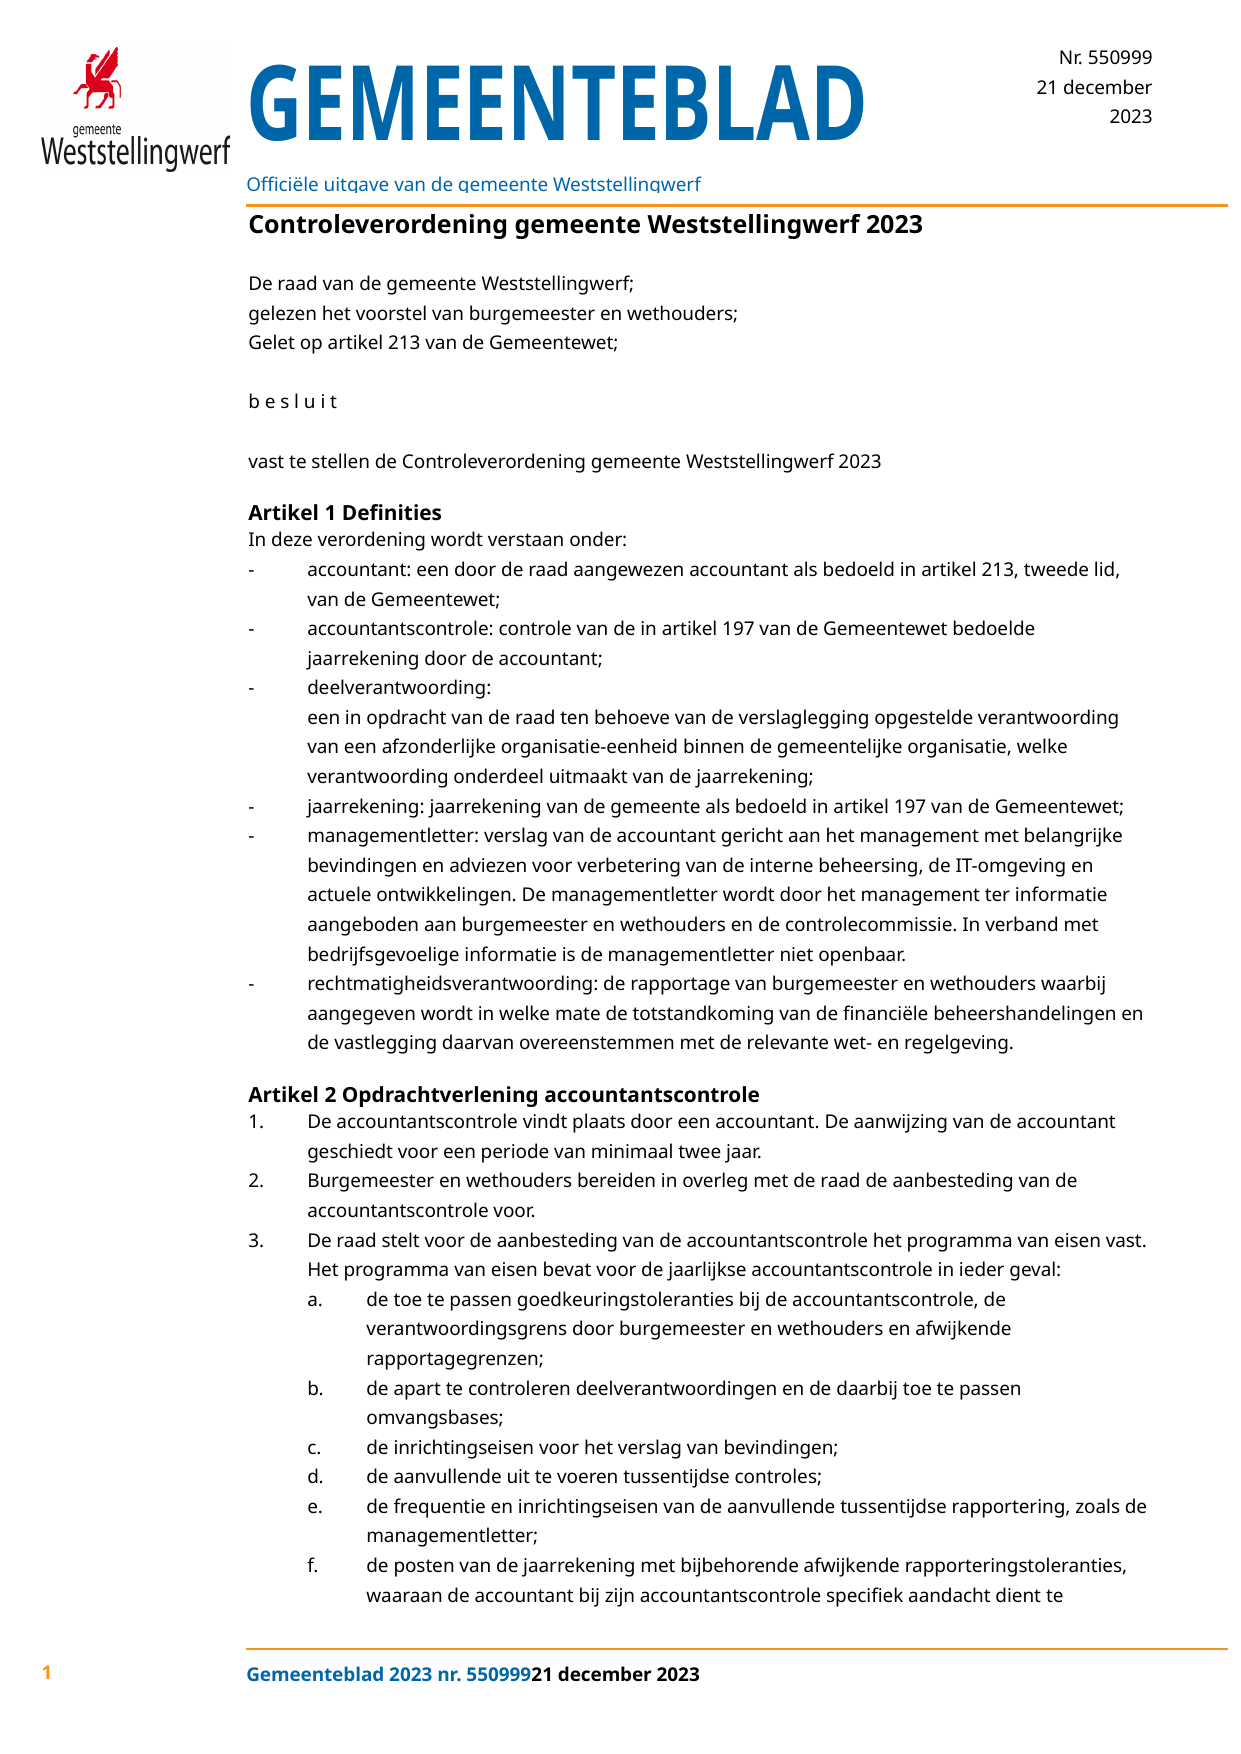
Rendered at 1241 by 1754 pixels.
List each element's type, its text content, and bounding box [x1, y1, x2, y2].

list De accountantscontrole vindt plaats door een accountant. De aanwijzing van de accountant geschiedt voor een periode van minimaal twee jaar. [248, 1108, 1152, 1164]
list de toe te passen goedkeuringstoleranties bij de accountantscontrole, de verantwoordingsgrens door burgemeester en wethouders en afwijkende rapportagegrenzen; [307, 1286, 1152, 1371]
text b e s l u i t [248, 389, 1152, 414]
list de frequentie en inrichtingseisen van de aanvullende tussentijdse rapportering, zoals de managementletter; [307, 1493, 1152, 1548]
list managementletter: verslag van de accountant gericht aan het management met belangrijke bevindingen en adviezen voor verbetering van de interne beheersing, de IT-omgeving en actuele ontwikkelingen. De managementletter wordt door het management ter informatie aangeboden aan burgemeester en wethouders en de controlecommissie. In verband met bedrijfsgevoelige informatie is de managementletter niet openbaar. [248, 822, 1152, 967]
list de posten van de jaarrekening met bijbehorende afwijkende rapporteringstoleranties, waaraan de accountant bij zijn accountantscontrole specifiek aandacht dient te [307, 1552, 1152, 1607]
list een in opdracht van de raad ten behoeve van de verslaglegging opgestelde verantwoording van een afzonderlijke organisatie-eenheid binnen de gemeentelijke organisatie, welke verantwoording onderdeel uitmaakt van de jaarrekening; [248, 704, 1152, 789]
picture [41, 47, 231, 172]
list de aanvullende uit te voeren tussentijdse controles; [307, 1463, 1152, 1489]
list De raad stelt voor de aanbesteding van de accountantscontrole het programma van eisen vast. Het programma van eisen bevat voor de jaarlijkse accountantscontrole in ieder geval: [248, 1227, 1152, 1282]
text In deze verordening wordt verstaan onder: [248, 527, 1152, 552]
text Artikel 1 Definities [248, 498, 1152, 527]
list de inrichtingseisen voor het verslag van bevindingen; [307, 1434, 1152, 1459]
list jaarrekening: jaarrekening van de gemeente als bedoeld in artikel 197 van de Gemeentewet; [248, 793, 1152, 819]
text vast te stellen de Controleverordening gemeente Weststellingwerf 2023 [248, 448, 1152, 473]
list accountant: een door de raad aangewezen accountant als bedoeld in artikel 213, tweede lid, van de Gemeentewet; [248, 556, 1152, 612]
list deelverantwoording: [248, 674, 1152, 700]
text Artikel 2 Opdrachtverlening accountantscontrole [248, 1080, 1152, 1108]
list de apart te controleren deelverantwoordingen en de daarbij toe te passen omvangsbases; [307, 1375, 1152, 1430]
text Controleverordening gemeente Weststellingwerf 2023 [248, 207, 1152, 241]
list Burgemeester en wethouders bereiden in overleg met de raad de aanbesteding van de accountantscontrole voor. [248, 1168, 1152, 1223]
list rechtmatigheidsverantwoording: de rapportage van burgemeester en wethouders waarbij aangegeven wordt in welke mate de totstandkoming van de financiële beheershandelingen en de vastlegging daarvan overeenstemmen met de relevante wet- en regelgeving. [248, 970, 1152, 1055]
list accountantscontrole: controle van de in artikel 197 van de Gemeentewet bedoelde jaarrekening door de accountant; [248, 615, 1152, 671]
text De raad van de gemeente Weststellingwerf; [248, 270, 1152, 296]
text Gelet op artikel 213 van de Gemeentewet; [248, 329, 1152, 355]
text gelezen het voorstel van burgemeester en wethouders; [248, 300, 1152, 326]
